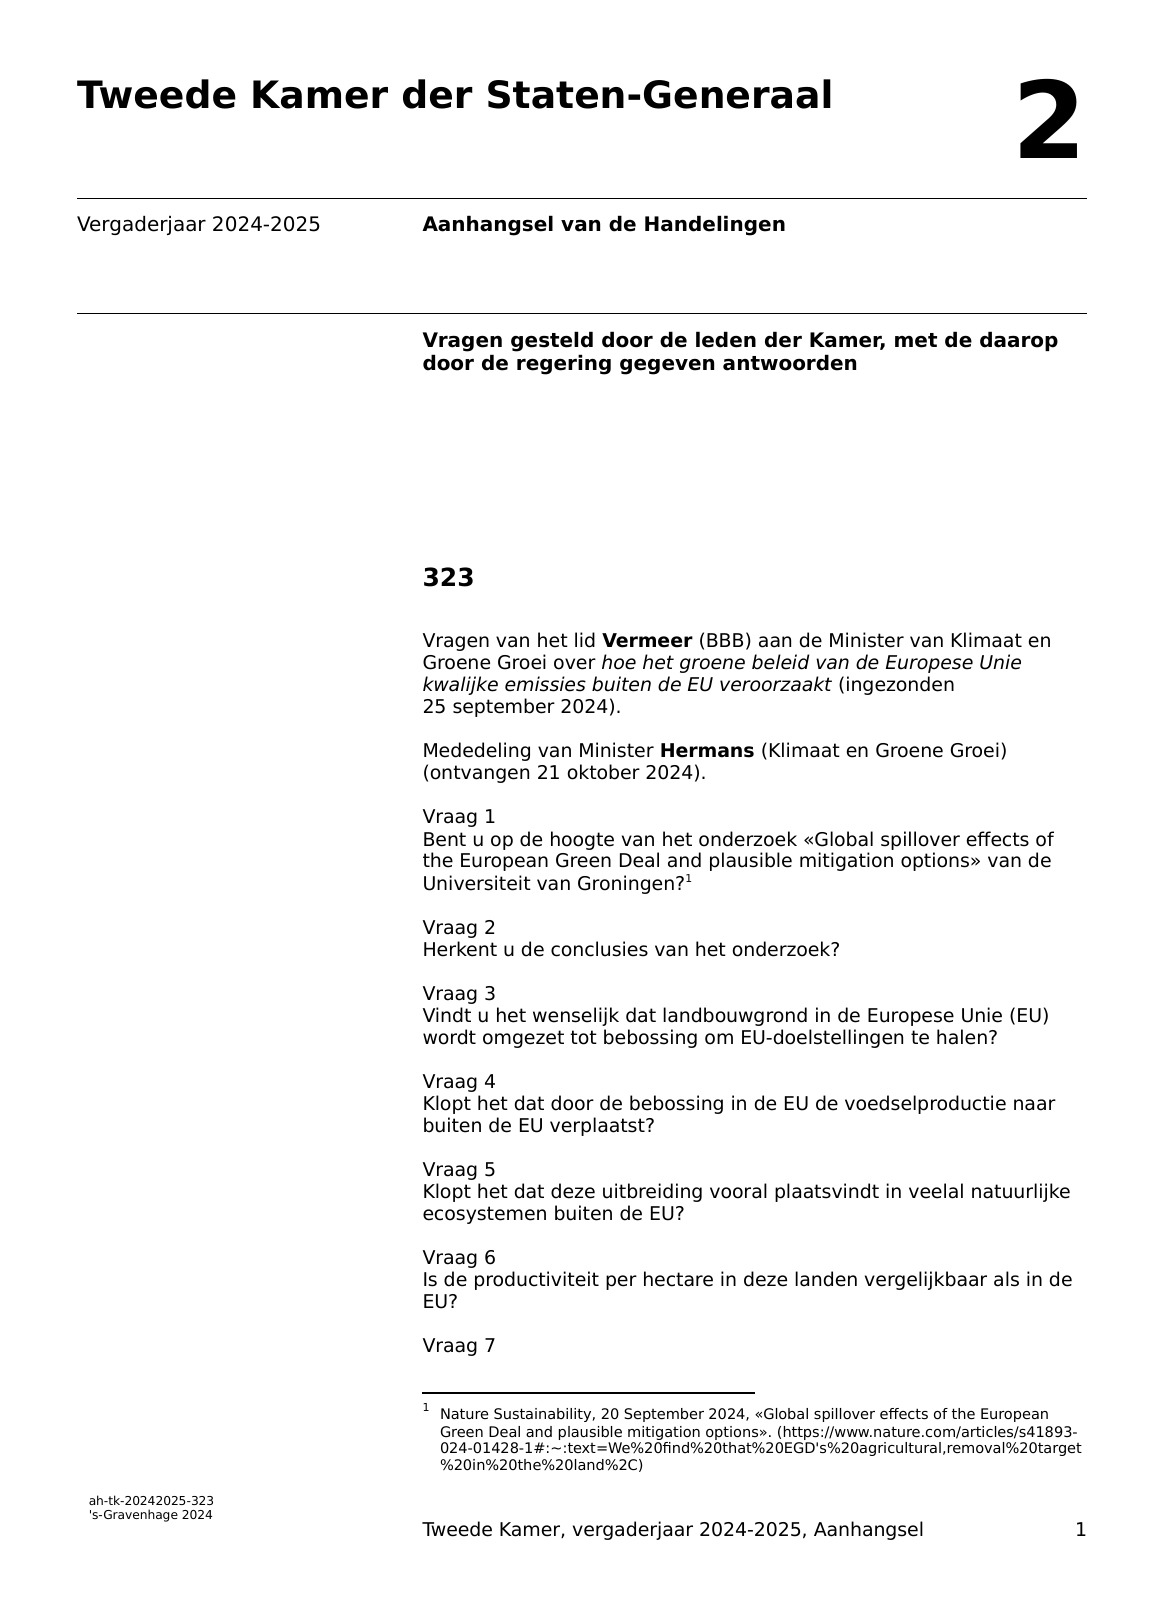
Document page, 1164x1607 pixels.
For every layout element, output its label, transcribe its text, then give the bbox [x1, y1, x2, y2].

text Vraag 7 [422, 1335, 1087, 1357]
text ah-tk-20242025-323 [88, 1494, 323, 1508]
text Klopt het dat door de bebossing in de EU de voedselproductie naar buiten de EU verplaatst? [422, 1093, 1087, 1137]
text 's-Gravenhage 2024 [88, 1508, 323, 1522]
table_cell Vergaderjaar 2024-2025 [77, 199, 422, 313]
text Nature Sustainability, 20 September 2024, «Global spillover effects of the European Green Deal and plausible mitigation options». (https://www.nature.com/articles/s41893-024-01428-1#:~:text=We%20find%20that%20EGD's%20agricultural,removal%20target%20in%20the%20land%2C) [422, 1402, 1087, 1474]
text Bent u op de hoogte van het onderzoek «Global spillover effects of the European Green Deal and plausible mitigation options» van de Universiteit van Groningen? [422, 828, 1087, 894]
text Mededeling van Minister Hermans (Klimaat en Groene Groei) (ontvangen 21 oktober 2024). [422, 740, 1087, 784]
table_header 2 [886, 59, 1087, 198]
text Vraag 4 [422, 1071, 1087, 1093]
text Vindt u het wenselijk dat landbouwgrond in de Europese Unie (EU) wordt omgezet tot bebossing om EU-doelstellingen te halen? [422, 1005, 1087, 1049]
text Vragen van het lid Vermeer (BBB) aan de Minister van Klimaat en Groene Groei over hoe het groene beleid van de Europese Unie kwalijke emissies buiten de EU veroorzaakt (ingezonden 25 september 2024). [422, 630, 1087, 718]
table_cell Vragen gesteld door de leden der Kamer, met de daarop door de regering gegeven antwoorden [422, 314, 1087, 375]
table_cell Aanhangsel van de Handelingen [422, 199, 1087, 313]
table_header Tweede Kamer der Staten-Generaal [77, 59, 886, 198]
text Herkent u de conclusies van het onderzoek? [422, 938, 1087, 961]
text Vraag 2 [422, 917, 1087, 938]
text Vraag 5 [422, 1159, 1087, 1181]
text Klopt het dat deze uitbreiding vooral plaatsvindt in veelal natuurlijke ecosystemen buiten de EU? [422, 1181, 1087, 1225]
table_cell [77, 314, 422, 375]
text Vraag 3 [422, 983, 1087, 1005]
text Is de productiviteit per hectare in deze landen vergelijkbaar als in de EU? [422, 1269, 1087, 1313]
text Vraag 6 [422, 1247, 1087, 1269]
text Vraag 1 [422, 806, 1087, 828]
text 323 [422, 563, 1087, 592]
